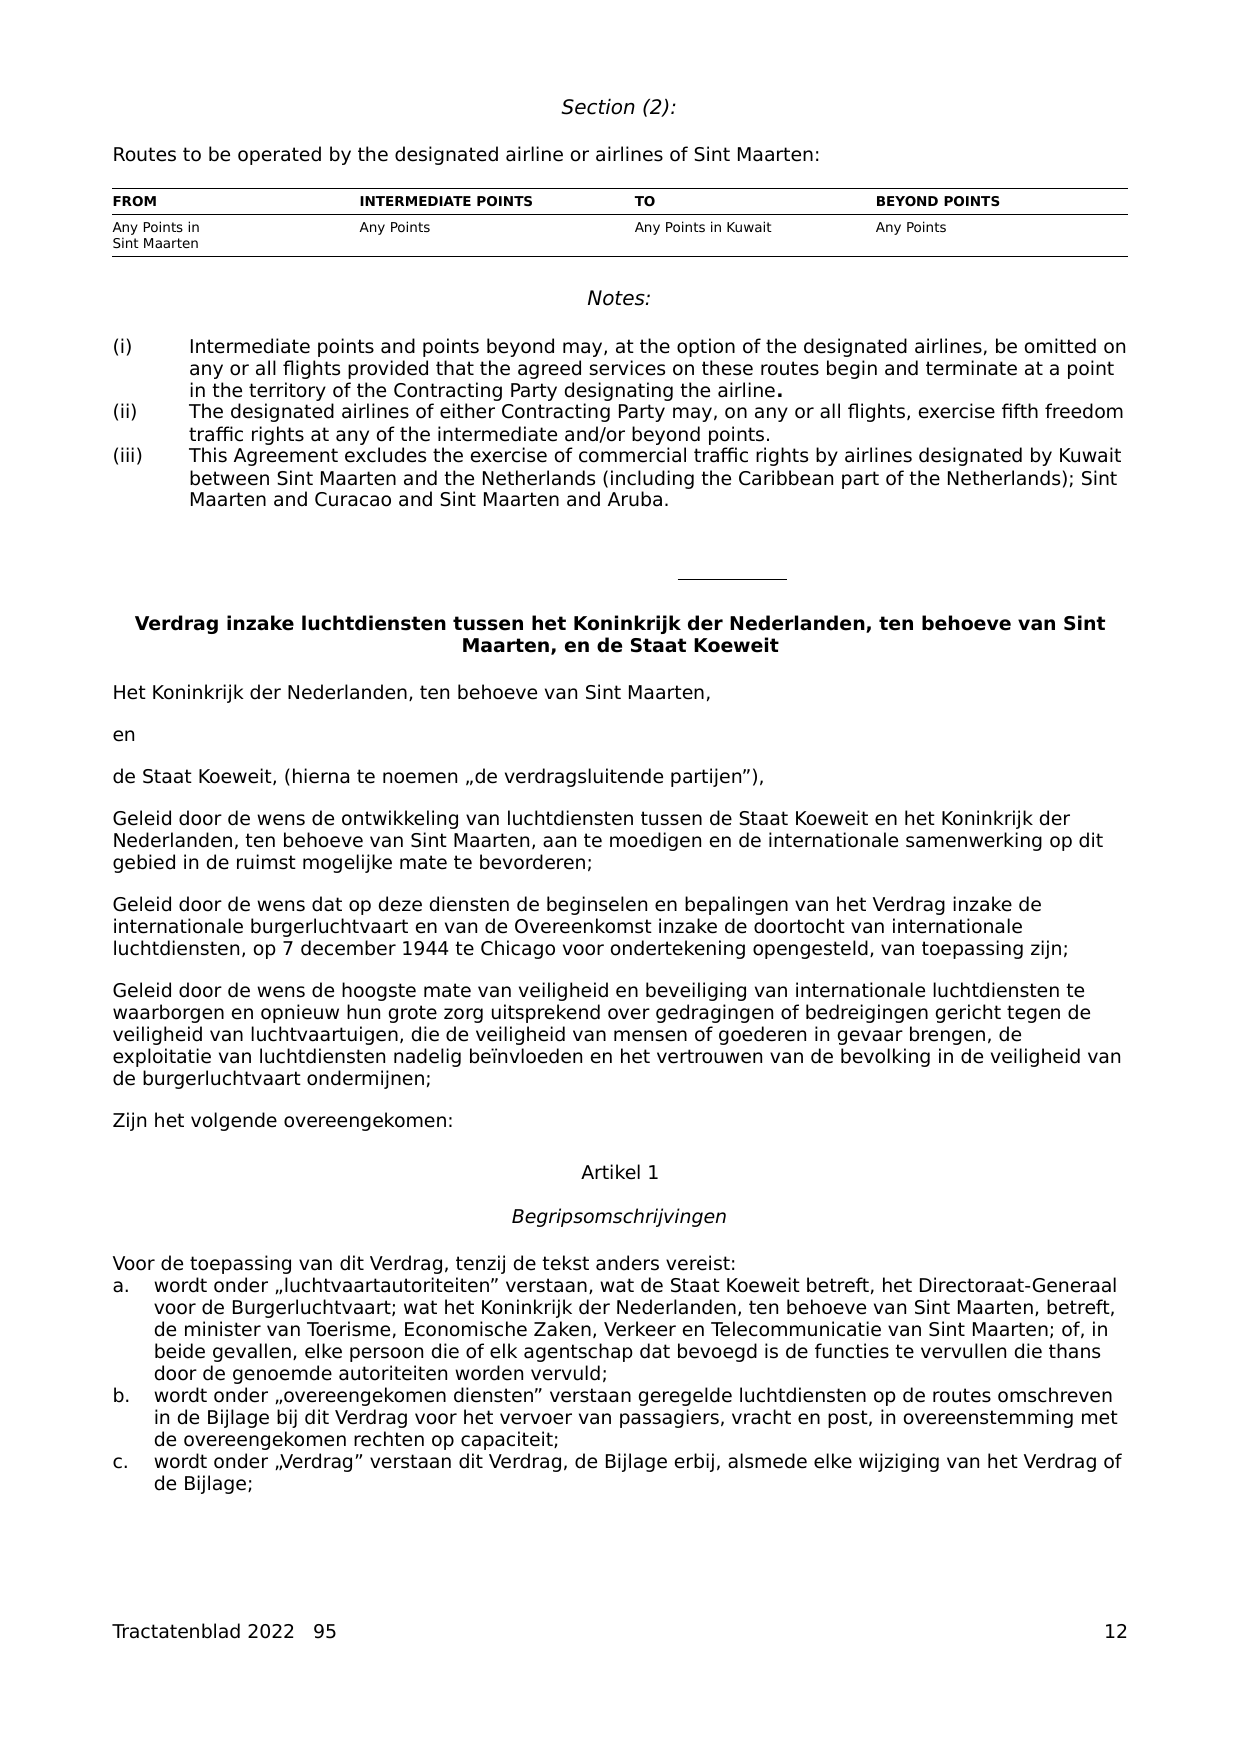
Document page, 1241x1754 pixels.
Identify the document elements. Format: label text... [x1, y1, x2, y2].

text Voor de toepassing van dit Verdrag, tenzij de tekst anders vereist: [112, 1253, 1128, 1275]
table_cell Any Points in Kuwait [629, 215, 870, 256]
subtitle Artikel 1 Begripsomschrijvingen [112, 1162, 1128, 1228]
table_header TO [629, 189, 870, 214]
subtitle Verdrag inzake luchtdiensten tussen het Koninkrijk der Nederlanden, ten behoeve van Sint Maarten, en de Staat Koeweit [112, 613, 1128, 657]
text en [112, 724, 1128, 746]
table_header BEYOND POINTS [870, 189, 1128, 214]
text (iii) This Agreement excludes the exercise of commercial traffic rights by airlines designated by Kuwait between Sint Maarten and the Netherlands (including the Caribbean part of the Netherlands); Sint Maarten and Curacao and Sint Maarten and Aruba. [112, 445, 1128, 511]
text (ii) The designated airlines of either Contracting Party may, on any or all flights, exercise fifth freedom traffic rights at any of the intermediate and/or beyond points. [112, 401, 1128, 445]
text b. wordt onder „overeengekomen diensten” verstaan geregelde luchtdiensten op de routes omschreven in de Bijlage bij dit Verdrag voor het vervoer van passagiers, vracht en post, in overeenstemming met de overeengekomen rechten op capaciteit; [112, 1385, 1128, 1451]
table_header FROM [112, 189, 353, 214]
text Geleid door de wens de ontwikkeling van luchtdiensten tussen de Staat Koeweit en het Koninkrijk der Nederlanden, ten behoeve van Sint Maarten, aan te moedigen en de internationale samenwerking op dit gebied in de ruimst mogelijke mate te bevorderen; [112, 808, 1128, 874]
text Geleid door de wens dat op deze diensten de beginselen en bepalingen van het Verdrag inzake de internationale burgerluchtvaart en van de Overeenkomst inzake de doortocht van internationale luchtdiensten, op 7 december 1944 te Chicago voor ondertekening opengesteld, van toepassing zijn; [112, 894, 1128, 960]
table_header INTERMEDIATE POINTS [353, 189, 628, 214]
subtitle Section (2): [112, 96, 1128, 119]
text de Staat Koeweit, (hierna te noemen „de verdragsluitende partijen”), [112, 766, 1128, 788]
table_cell Any Points [353, 215, 628, 256]
text Routes to be operated by the designated airline or airlines of Sint Maarten: [112, 144, 1128, 166]
text a. wordt onder „luchtvaartautoriteiten” verstaan, wat de Staat Koeweit betreft, het Directoraat-Generaal voor de Burgerluchtvaart; wat het Koninkrijk der Nederlanden, ten behoeve van Sint Maarten, betreft, de minister van Toerisme, Economische Zaken, Verkeer en Telecommunicatie van Sint Maarten; of, in beide gevallen, elke persoon die of elk agentschap dat bevoegd is de functies te vervullen die thans door de genoemde autoriteiten worden vervuld; [112, 1275, 1128, 1385]
text (i) Intermediate points and points beyond may, at the option of the designated airlines, be omitted on any or all flights provided that the agreed services on these routes begin and terminate at a point in the territory of the Contracting Party designating the airline. [112, 336, 1128, 401]
table_cell Any Points in Sint Maarten [112, 215, 353, 256]
text Het Koninkrijk der Nederlanden, ten behoeve van Sint Maarten, [112, 682, 1128, 704]
subtitle Notes: [112, 287, 1128, 311]
text Zijn het volgende overeengekomen: [112, 1110, 1128, 1132]
text Geleid door de wens de hoogste mate van veiligheid en beveiliging van internationale luchtdiensten te waarborgen en opnieuw hun grote zorg uitsprekend over gedragingen of bedreigingen gericht tegen de veiligheid van luchtvaartuigen, die de veiligheid van mensen of goederen in gevaar brengen, de exploitatie van luchtdiensten nadelig beïnvloeden en het vertrouwen van de bevolking in de veiligheid van de burgerluchtvaart ondermijnen; [112, 980, 1128, 1090]
text c. wordt onder „Verdrag” verstaan dit Verdrag, de Bijlage erbij, alsmede elke wijziging van het Verdrag of de Bijlage; [112, 1451, 1128, 1495]
table_cell Any Points [870, 215, 1128, 256]
